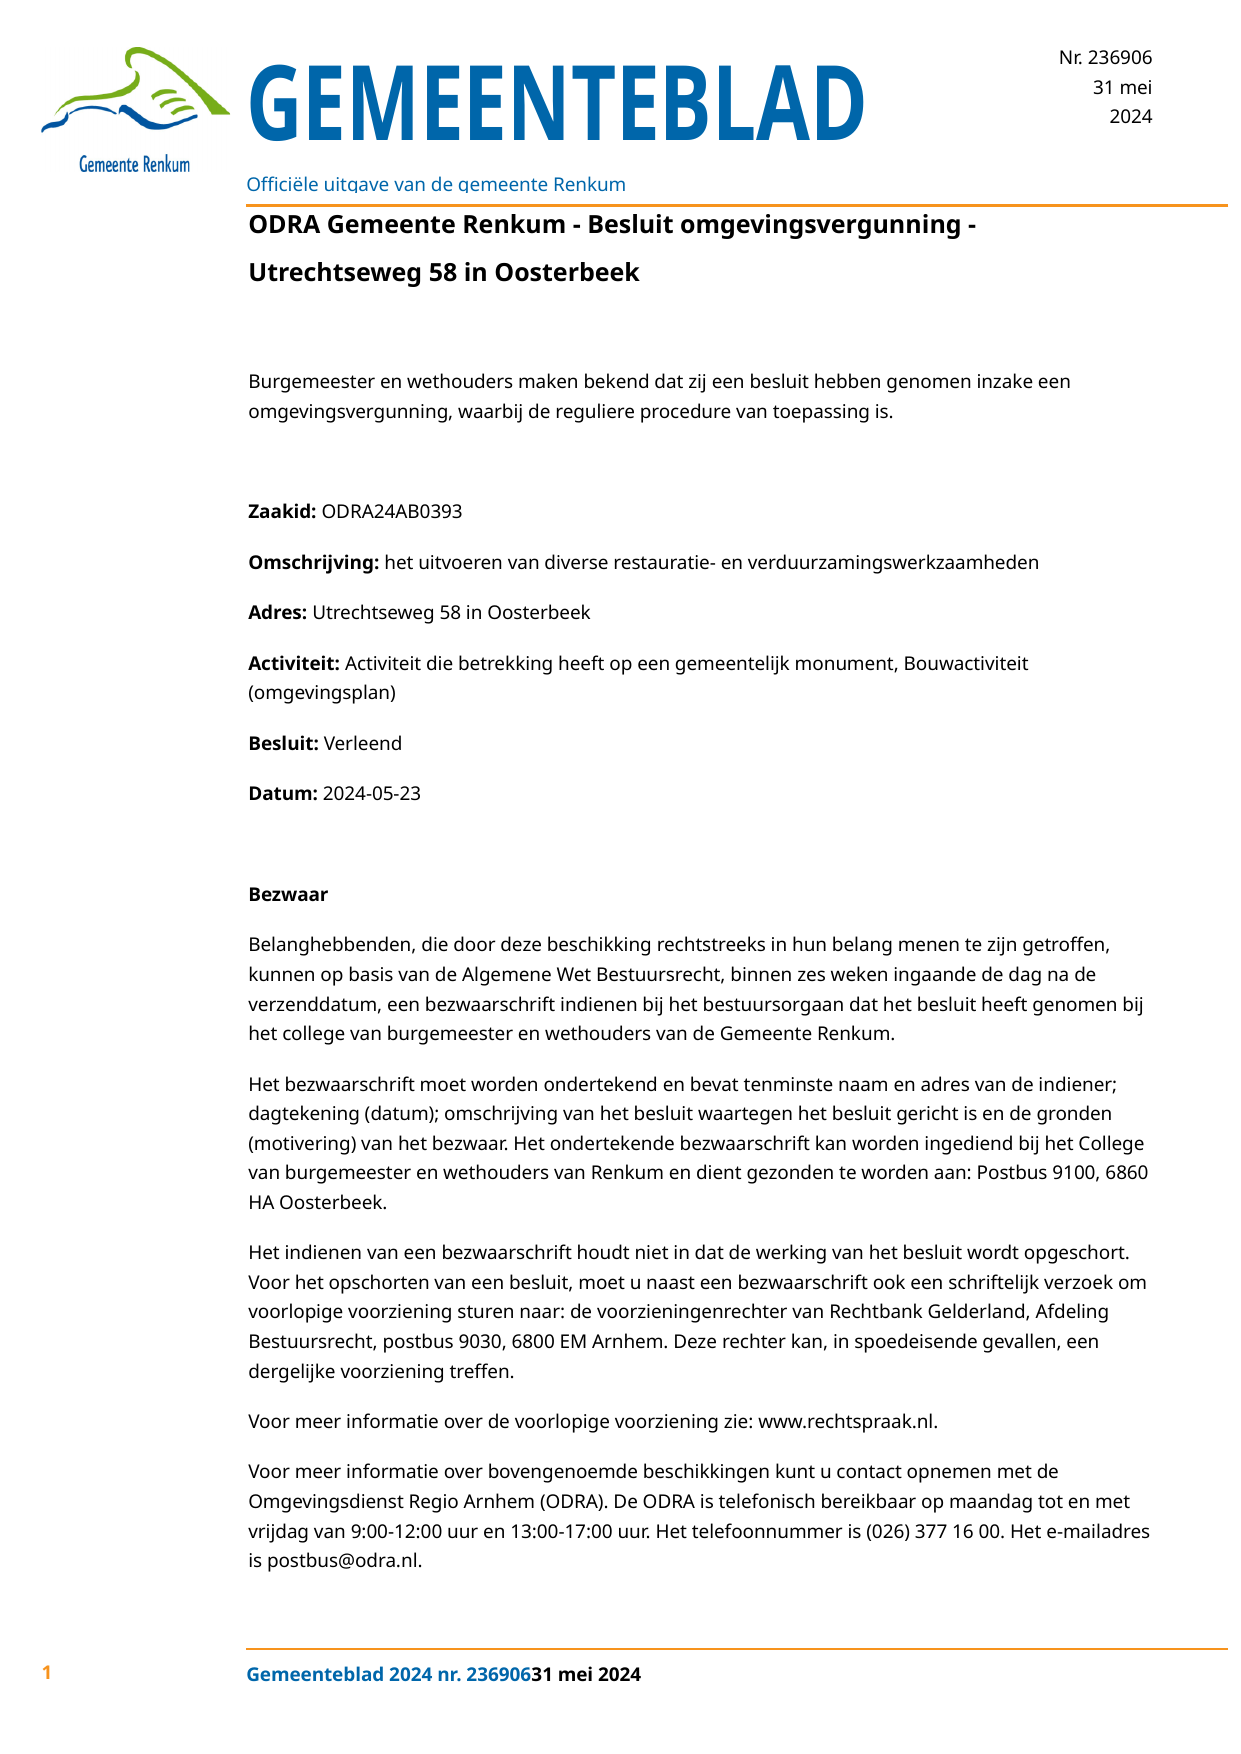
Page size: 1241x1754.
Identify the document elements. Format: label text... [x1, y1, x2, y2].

text Voor meer informatie over de voorlopige voorziening zie: www.rechtspraak.nl. [248, 1408, 1152, 1434]
text Besluit: Verleend [248, 730, 1152, 756]
text Belanghebbenden, die door deze beschikking rechtstreeks in hun belang menen te zijn getroffen, kunnen op basis van de Algemene Wet Bestuursrecht, binnen zes weken ingaande de dag na de verzenddatum, een bezwaarschrift indienen bij het bestuursorgaan dat het besluit heeft genomen bij het college van burgemeester en wethouders van de Gemeente Renkum. [248, 932, 1152, 1046]
text Zaakid: ODRA24AB0393 [248, 499, 1152, 524]
text Voor meer informatie over bovengenoemde beschikkingen kunt u contact opnemen met de Omgevingsdienst Regio Arnhem (ODRA). De ODRA is telefonisch bereikbaar op maandag tot en met vrijdag van 9:00-12:00 uur en 13:00-17:00 uur. Het telefoonnummer is (026) 377 16 00. Het e-mailadres is postbus@odra.nl. [248, 1459, 1152, 1573]
text Adres: Utrechtseweg 58 in Oosterbeek [248, 599, 1152, 625]
text Het indienen van een bezwaarschrift houdt niet in dat de werking van het besluit wordt opgeschort. Voor het opschorten van een besluit, moet u naast een bezwaarschrift ook een schriftelijk verzoek om voorlopige voorziening sturen naar: de voorzieningenrechter van Rechtbank Gelderland, Afdeling Bestuursrecht, postbus 9030, 6800 EM Arnhem. Deze rechter kan, in spoedeisende gevallen, een dergelijke voorziening treffen. [248, 1239, 1152, 1384]
text Bezwaar [248, 881, 1152, 907]
text Omschrijving: het uitvoeren van diverse restauratie- en verduurzamingswerkzaamheden [248, 549, 1152, 575]
text Burgemeester en wethouders maken bekend dat zij een besluit hebben genomen inzake een omgevingsvergunning, waarbij de reguliere procedure van toepassing is. [248, 368, 1152, 424]
text Het bezwaarschrift moet worden ondertekend en bevat tenminste naam en adres van de indiener; dagtekening (datum); omschrijving van het besluit waartegen het besluit gericht is en de gronden (motivering) van het bezwaar. Het ondertekende bezwaarschrift kan worden ingediend bij het College van burgemeester en wethouders van Renkum en dient gezonden te worden aan: Postbus 9100, 6860 HA Oosterbeek. [248, 1071, 1152, 1215]
text Activiteit: Activiteit die betrekking heeft op een gemeentelijk monument, Bouwactiviteit (omgevingsplan) [248, 650, 1152, 705]
text Datum: 2024-05-23 [248, 780, 1152, 806]
picture [41, 47, 231, 172]
text ODRA Gemeente Renkum - Besluit omgevingsvergunning - Utrechtseweg 58 in Oosterbeek [248, 207, 1152, 288]
